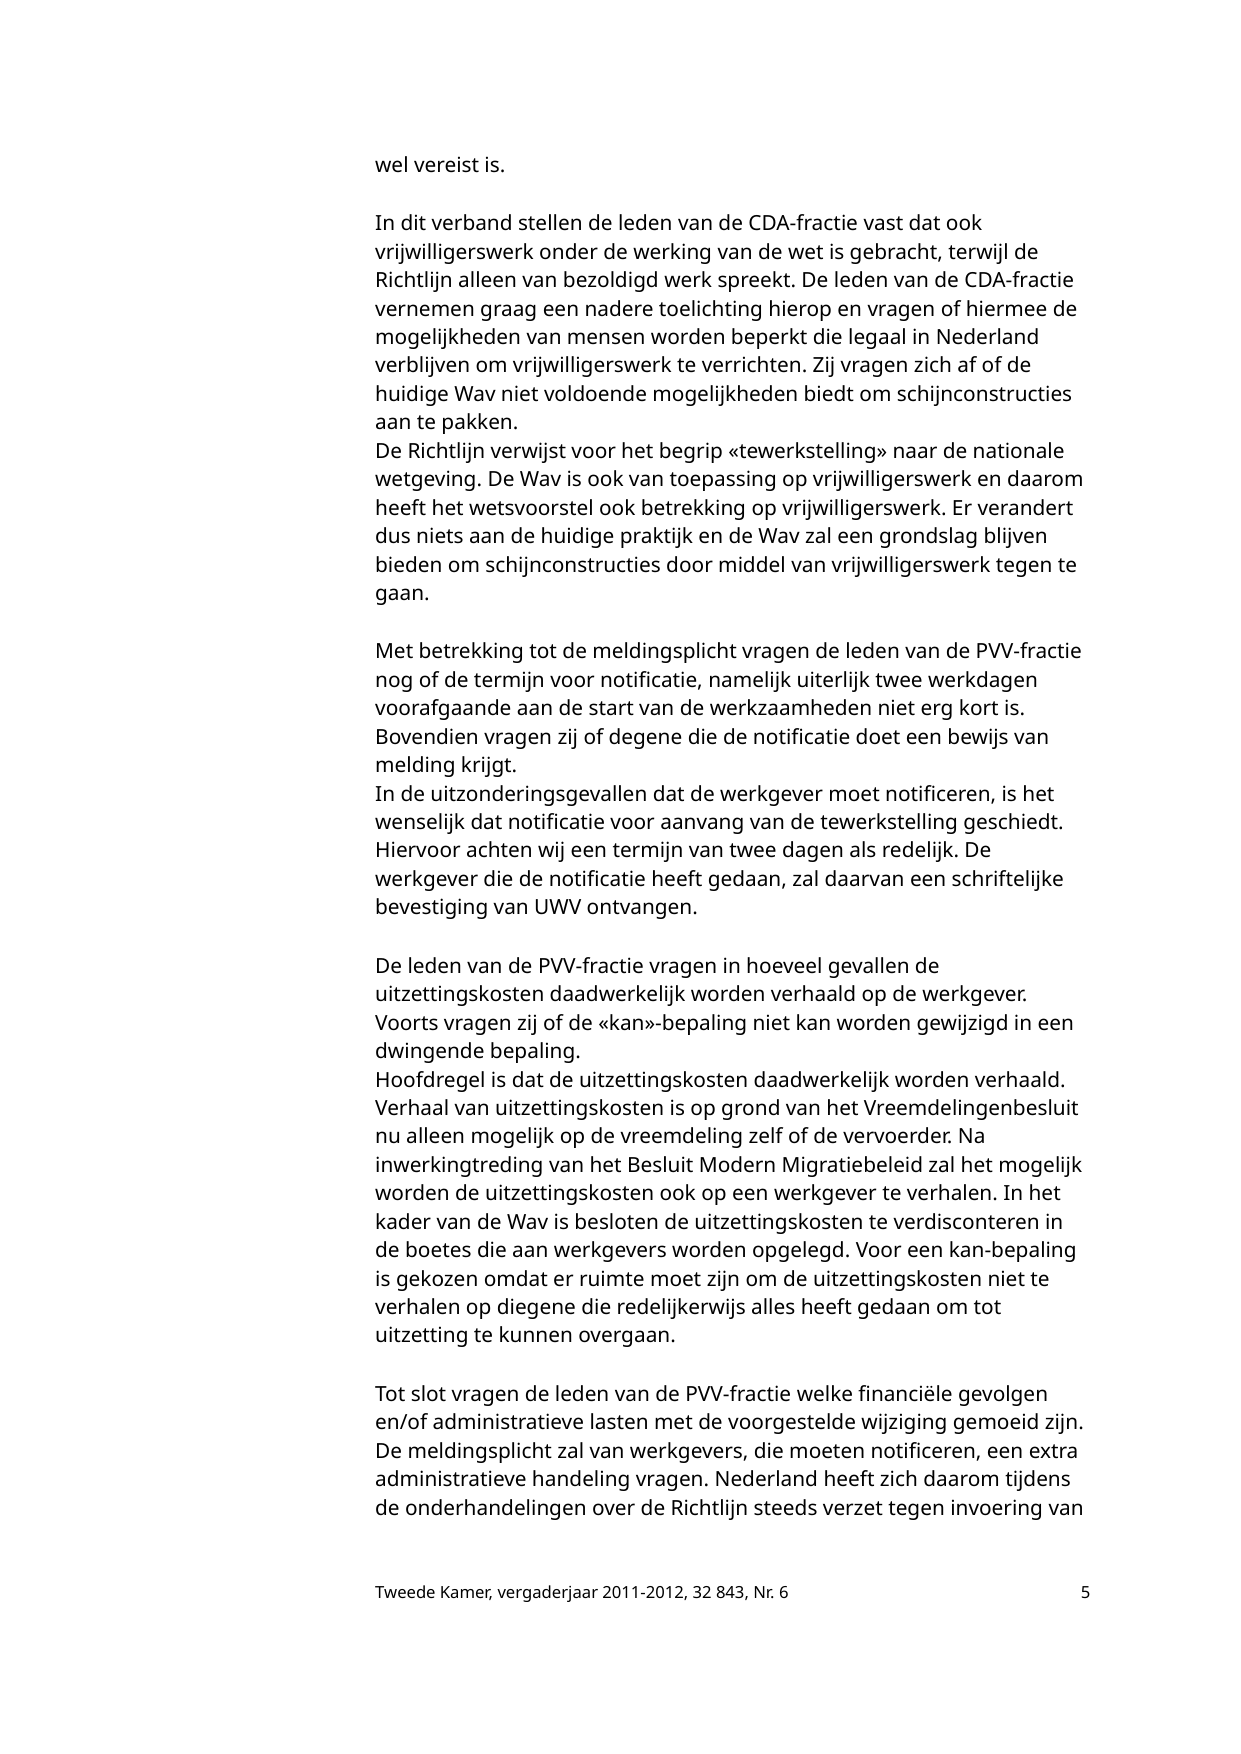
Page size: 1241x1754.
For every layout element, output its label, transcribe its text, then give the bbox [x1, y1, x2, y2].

text De leden van de PVV-fractie vragen in hoeveel gevallen de uitzettingskosten daadwerkelijk worden verhaald op de werkgever. Voorts vragen zij of de «kan»-bepaling niet kan worden gewijzigd in een dwingende bepaling. [375, 951, 1090, 1065]
text Tot slot vragen de leden van de PVV-fractie welke financiële gevolgen en/of administratieve lasten met de voorgestelde wijziging gemoeid zijn. [375, 1379, 1090, 1436]
text In de uitzonderingsgevallen dat de werkgever moet notificeren, is het wenselijk dat notificatie voor aanvang van de tewerkstelling geschiedt. Hiervoor achten wij een termijn van twee dagen als redelijk. De werkgever die de notificatie heeft gedaan, zal daarvan een schriftelijke bevestiging van UWV ontvangen. [375, 779, 1090, 921]
text In dit verband stellen de leden van de CDA-fractie vast dat ook vrijwilligerswerk onder de werking van de wet is gebracht, terwijl de Richtlijn alleen van bezoldigd werk spreekt. De leden van de CDA-fractie vernemen graag een nadere toelichting hierop en vragen of hiermee de mogelijkheden van mensen worden beperkt die legaal in Nederland verblijven om vrijwilligerswerk te verrichten. Zij vragen zich af of de huidige Wav niet voldoende mogelijkheden biedt om schijnconstructies aan te pakken. [375, 208, 1090, 436]
text Met betrekking tot de meldingsplicht vragen de leden van de PVV-fractie nog of de termijn voor notificatie, namelijk uiterlijk twee werkdagen voorafgaande aan de start van de werkzaamheden niet erg kort is. Bovendien vragen zij of degene die de notificatie doet een bewijs van melding krijgt. [375, 637, 1090, 779]
text De Richtlijn verwijst voor het begrip «tewerkstelling» naar de nationale wetgeving. De Wav is ook van toepassing op vrijwilligerswerk en daarom heeft het wetsvoorstel ook betrekking op vrijwilligerswerk. Er verandert dus niets aan de huidige praktijk en de Wav zal een grondslag blijven bieden om schijnconstructies door middel van vrijwilligerswerk tegen te gaan. [375, 436, 1090, 607]
text De meldingsplicht zal van werkgevers, die moeten notificeren, een extra administratieve handeling vragen. Nederland heeft zich daarom tijdens de onderhandelingen over de Richtlijn steeds verzet tegen invoering van [375, 1436, 1090, 1521]
text Hoofdregel is dat de uitzettingskosten daadwerkelijk worden verhaald. Verhaal van uitzettingskosten is op grond van het Vreemdelingenbesluit nu alleen mogelijk op de vreemdeling zelf of de vervoerder. Na inwerkingtreding van het Besluit Modern Migratiebeleid zal het mogelijk worden de uitzettingskosten ook op een werkgever te verhalen. In het kader van de Wav is besloten de uitzettingskosten te verdisconteren in de boetes die aan werkgevers worden opgelegd. Voor een kan-bepaling is gekozen omdat er ruimte moet zijn om de uitzettingskosten niet te verhalen op diegene die redelijkerwijs alles heeft gedaan om tot uitzetting te kunnen overgaan. [375, 1065, 1090, 1349]
text wel vereist is. [375, 150, 1090, 178]
